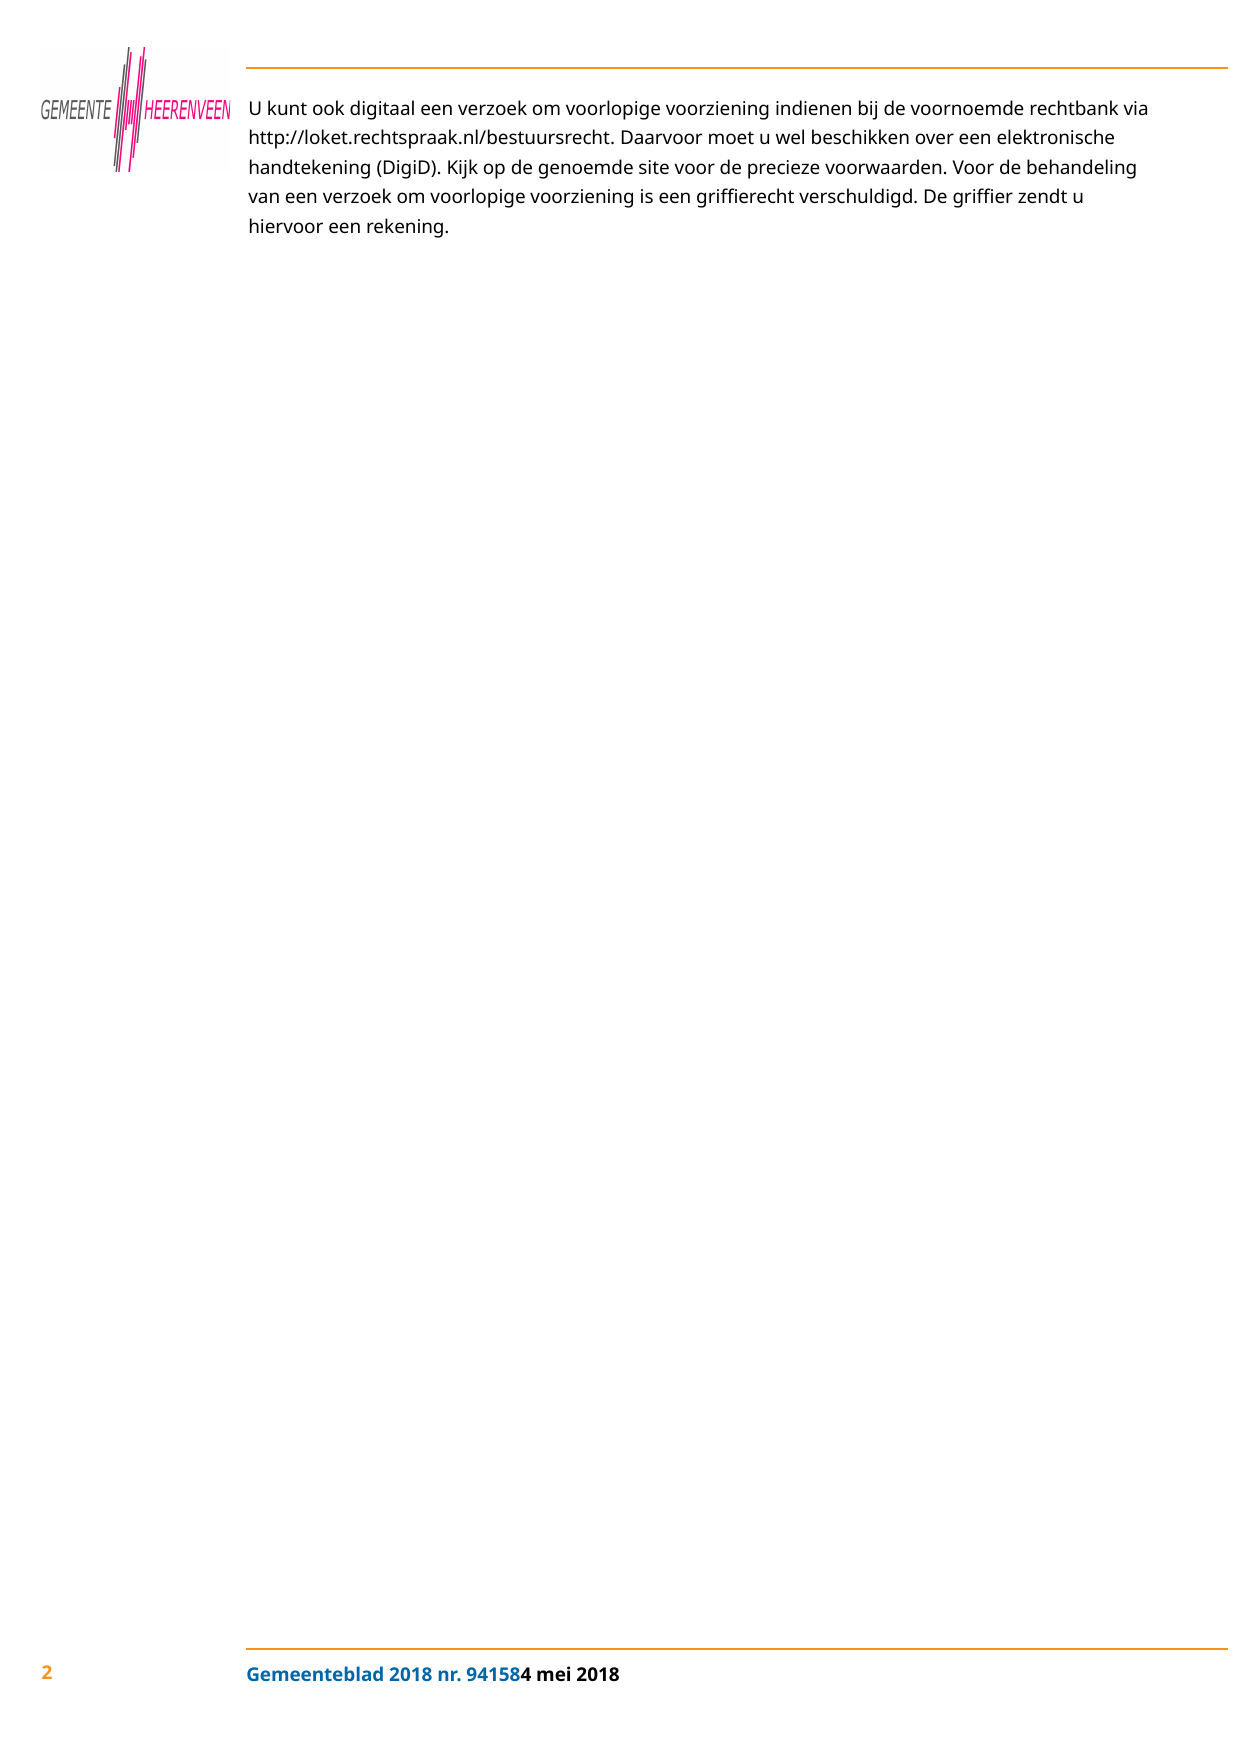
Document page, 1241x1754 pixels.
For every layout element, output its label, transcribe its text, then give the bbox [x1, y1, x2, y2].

text U kunt ook digitaal een verzoek om voorlopige voorziening indienen bij de voornoemde rechtbank via http://loket.rechtspraak.nl/bestuursrecht. Daarvoor moet u wel beschikken over een elektronische handtekening (DigiD). Kijk op de genoemde site voor de precieze voorwaarden. Voor de behandeling van een verzoek om voorlopige voorziening is een griffierecht verschuldigd. De griffier zendt u hiervoor een rekening. [248, 95, 1152, 239]
picture [41, 47, 231, 172]
